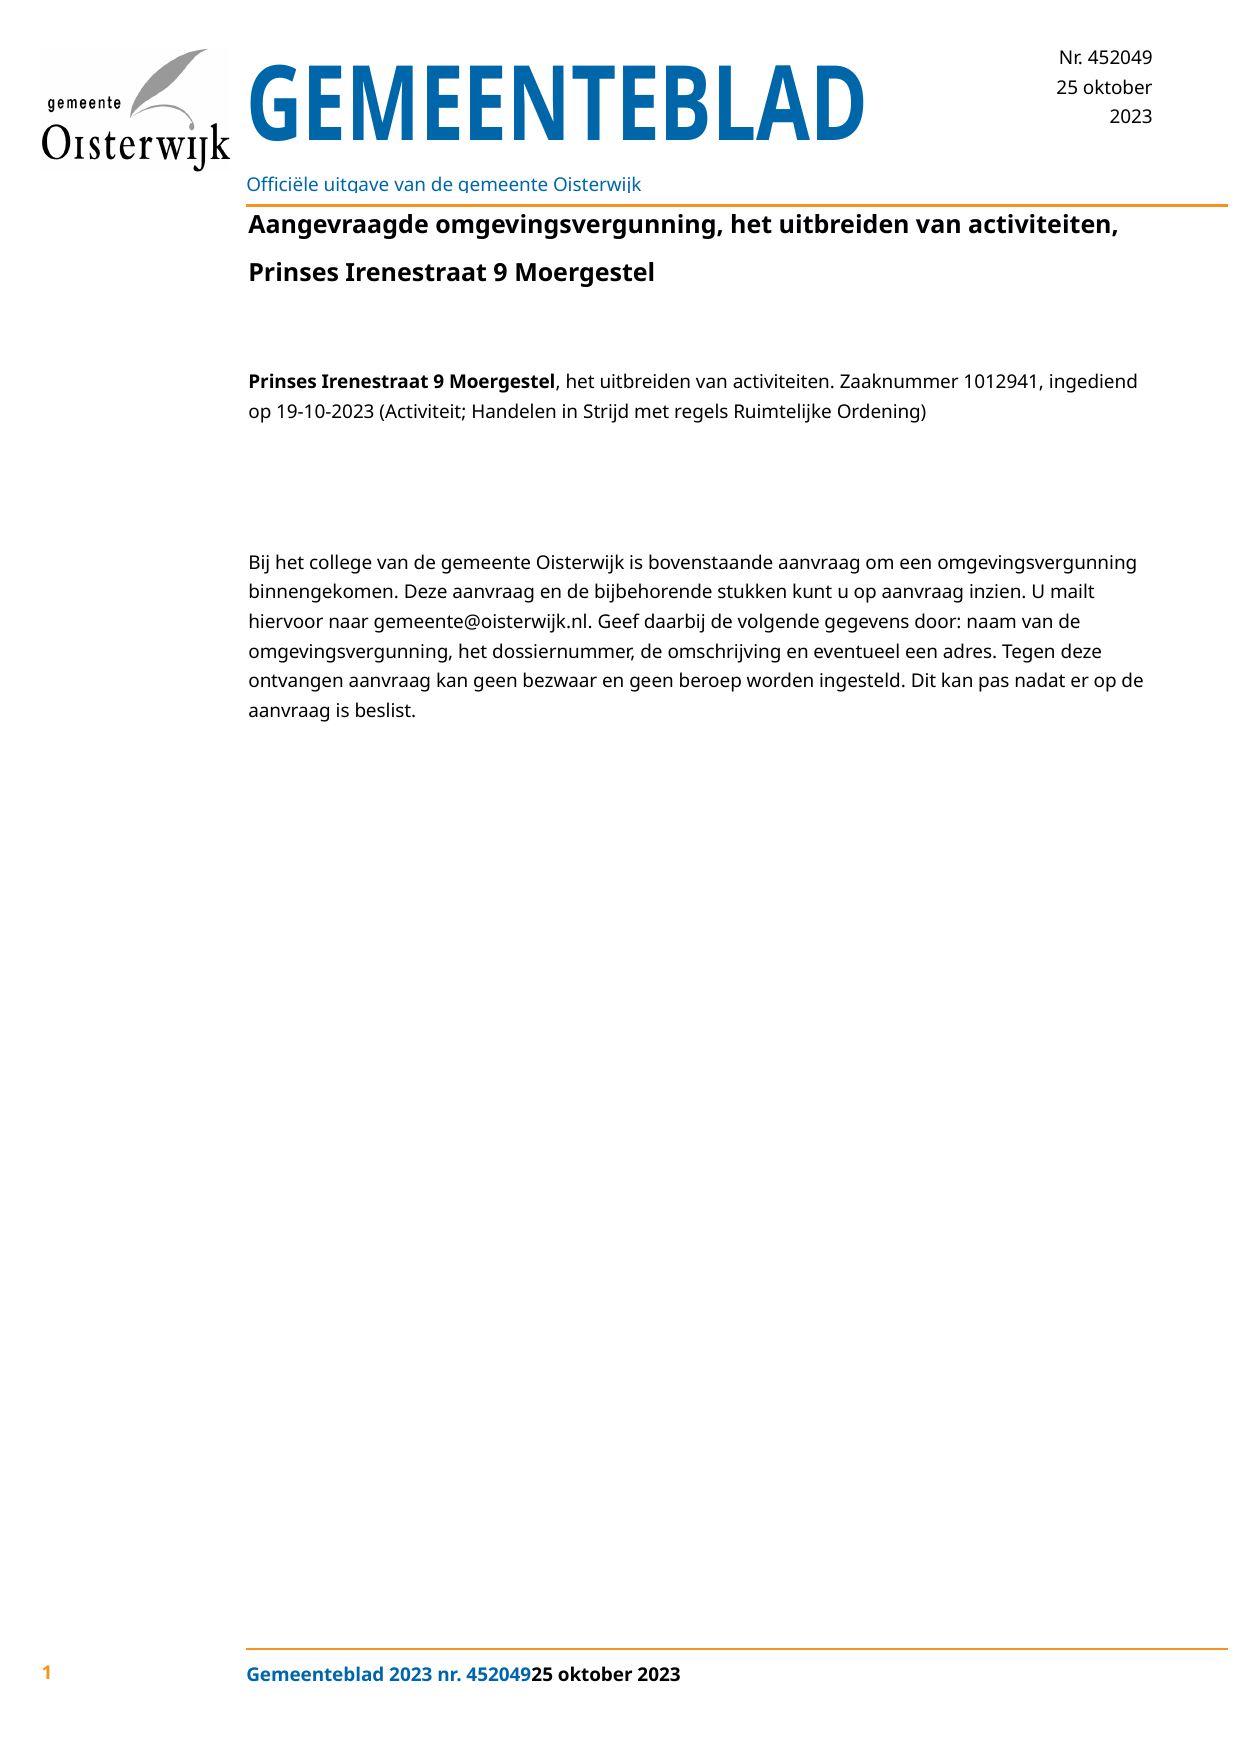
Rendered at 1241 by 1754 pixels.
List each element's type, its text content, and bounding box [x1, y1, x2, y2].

picture [41, 47, 231, 172]
text Aangevraagde omgevingsvergunning, het uitbreiden van activiteiten, Prinses Irenestraat 9 Moergestel [248, 207, 1152, 288]
text Prinses Irenestraat 9 Moergestel, het uitbreiden van activiteiten. Zaaknummer 1012941, ingediend op 19-10-2023 (Activiteit; Handelen in Strijd met regels Ruimtelijke Ordening) [248, 368, 1152, 424]
text Bij het college van de gemeente Oisterwijk is bovenstaande aanvraag om een omgevingsvergunning binnengekomen. Deze aanvraag en de bijbehorende stukken kunt u op aanvraag inzien. U mailt hiervoor naar gemeente@oisterwijk.nl. Geef daarbij de volgende gegevens door: naam van de omgevingsvergunning, het dossiernummer, de omschrijving en eventueel een adres. Tegen deze ontvangen aanvraag kan geen bezwaar en geen beroep worden ingesteld. Dit kan pas nadat er op de aanvraag is beslist. [248, 549, 1152, 723]
